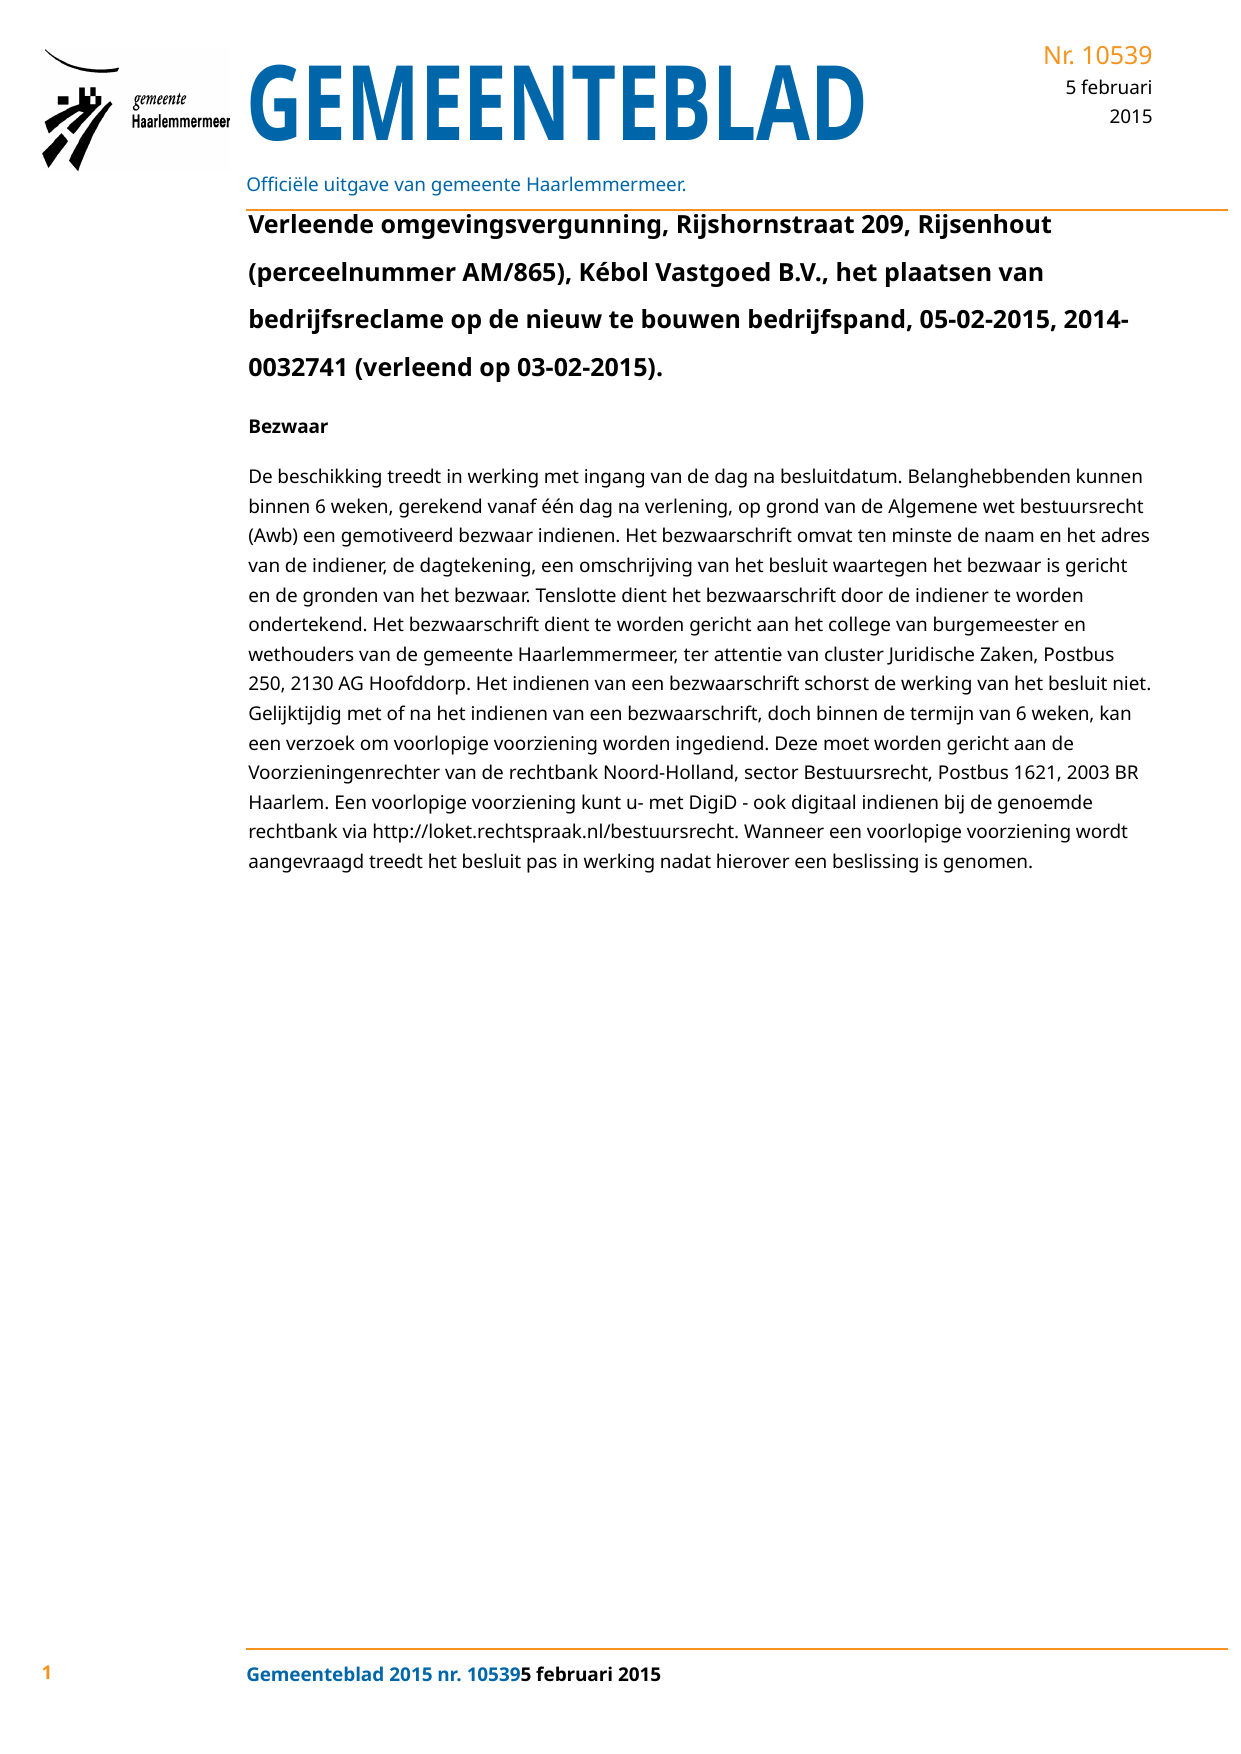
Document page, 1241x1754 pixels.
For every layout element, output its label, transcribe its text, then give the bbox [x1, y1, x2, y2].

picture [41, 47, 231, 172]
text Bezwaar [248, 413, 1152, 439]
text De beschikking treedt in werking met ingang van de dag na besluitdatum. Belanghebbenden kunnen binnen 6 weken, gerekend vanaf één dag na verlening, op grond van de Algemene wet bestuursrecht (Awb) een gemotiveerd bezwaar indienen. Het bezwaarschrift omvat ten minste de naam en het adres van de indiener, de dagtekening, een omschrijving van het besluit waartegen het bezwaar is gericht en de gronden van het bezwaar. Tenslotte dient het bezwaarschrift door de indiener te worden ondertekend. Het bezwaarschrift dient te worden gericht aan het college van burgemeester en wethouders van de gemeente Haarlemmermeer, ter attentie van cluster Juridische Zaken, Postbus 250, 2130 AG Hoofddorp. Het indienen van een bezwaarschrift schorst de werking van het besluit niet. Gelijktijdig met of na het indienen van een bezwaarschrift, doch binnen de termijn van 6 weken, kan een verzoek om voorlopige voorziening worden ingediend. Deze moet worden gericht aan de Voorzieningenrechter van de rechtbank Noord-Holland, sector Bestuursrecht, Postbus 1621, 2003 BR Haarlem. Een voorlopige voorziening kunt u- met DigiD - ook digitaal indienen bij de genoemde rechtbank via http://loket.rechtspraak.nl/bestuursrecht. Wanneer een voorlopige voorziening wordt aangevraagd treedt het besluit pas in werking nadat hierover een beslissing is genomen. [248, 463, 1152, 874]
text Verleende omgevingsvergunning, Rijshornstraat 209, Rijsenhout (perceelnummer AM/865), Kébol Vastgoed B.V., het plaatsen van bedrijfsr­eclame op de nieuw te bouwen bedrijfsp­and, 05-02-2015, 2014-0032741 (verleend op 03-02-2015). [248, 211, 1152, 384]
